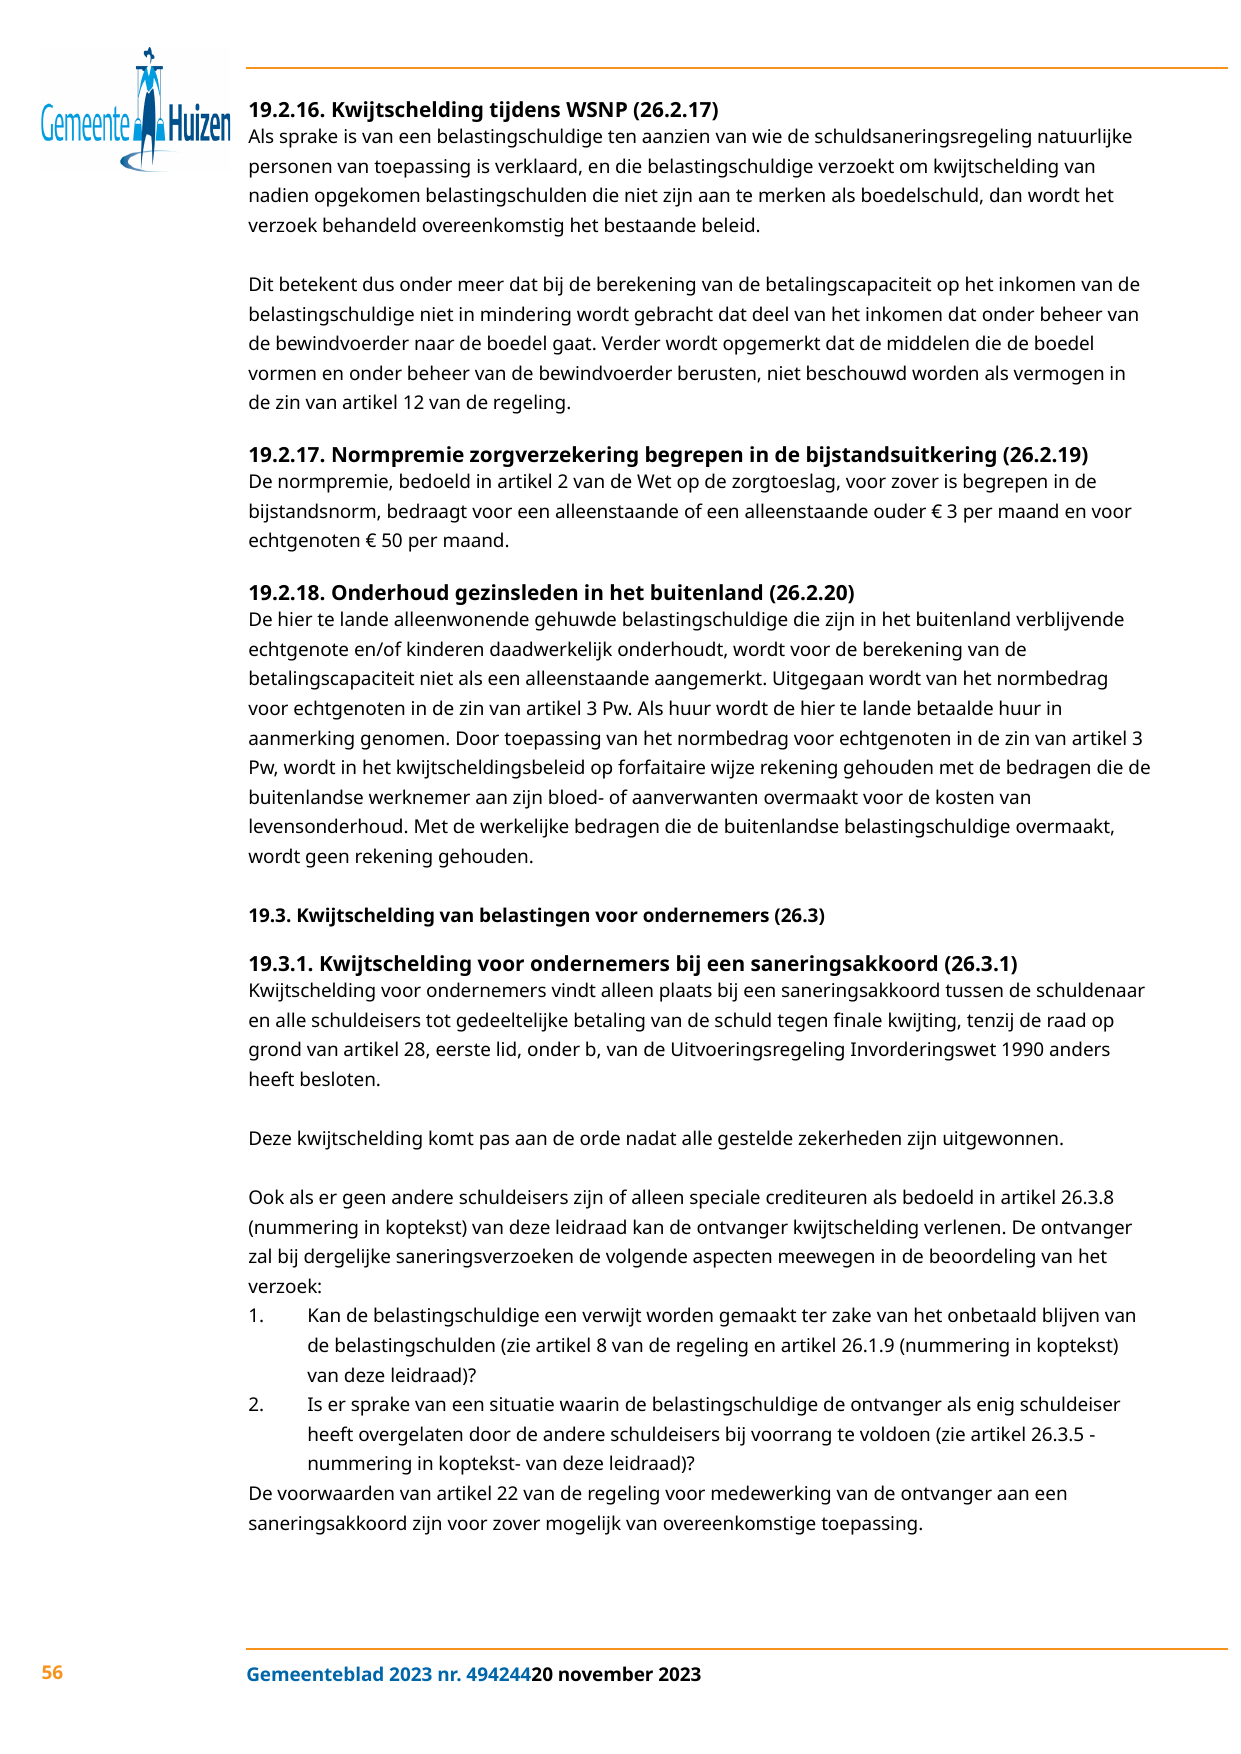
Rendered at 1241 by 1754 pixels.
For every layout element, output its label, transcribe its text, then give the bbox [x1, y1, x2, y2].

text Dit betekent dus onder meer dat bij de berekening van de betalingscapaciteit op het inkomen van de belastingschuldige niet in mindering wordt gebracht dat deel van het inkomen dat onder beheer van de bewindvoerder naar de boedel gaat. Verder wordt opgemerkt dat de middelen die de boedel vormen en onder beheer van de bewindvoerder berusten, niet beschouwd worden als vermogen in de zin van artikel 12 van de regeling. [248, 271, 1152, 415]
text 19.3.1. Kwijtschelding voor ondernemers bij een saneringsakkoord (26.3.1) [248, 949, 1152, 977]
list Is er sprake van een situatie waarin de belastingschuldige de ontvanger als enig schuldeiser heeft overgelaten door de andere schuldeisers bij voorrang te voldoen (zie artikel 26.3.5 -nummering in koptekst- van deze leidraad)? [248, 1391, 1152, 1476]
text De hier te lande alleenwonende gehuwde belastingschuldige die zijn in het buitenland verblijvende echtgenote en/of kinderen daadwerkelijk onderhoudt, wordt voor de berekening van de betalingscapaciteit niet als een alleenstaande aangemerkt. Uitgegaan wordt van het normbedrag voor echtgenoten in de zin van artikel 3 Pw. Als huur wordt de hier te lande betaalde huur in aanmerking genomen. Door toepassing van het normbedrag voor echtgenoten in de zin van artikel 3 Pw, wordt in het kwijtscheldingsbeleid op forfaitaire wijze rekening gehouden met de bedragen die de buitenlandse werknemer aan zijn bloed- of aanverwanten overmaakt voor de kosten van levensonderhoud. Met de werkelijke bedragen die de buitenlandse belastingschuldige overmaakt, wordt geen rekening gehouden. [248, 606, 1152, 869]
text 19.2.18. Onderhoud gezinsleden in het buitenland (26.2.20) [248, 578, 1152, 606]
text Deze kwijtschelding komt pas aan de orde nadat alle gestelde zekerheden zijn uitgewonnen. [248, 1125, 1152, 1151]
text Ook als er geen andere schuldeisers zijn of alleen speciale crediteuren als bedoeld in artikel 26.3.8 (nummering in koptekst) van deze leidraad kan de ontvanger kwijtschelding verlenen. De ontvanger zal bij dergelijke saneringsverzoeken de volgende aspecten meewegen in de beoordeling van het verzoek: [248, 1184, 1152, 1299]
text De voorwaarden van artikel 22 van de regeling voor medewerking van de ontvanger aan een saneringsakkoord zijn voor zover mogelijk van overeenkomstige toepassing. [248, 1480, 1152, 1535]
text 19.2.17. Normpremie zorgverzekering begrepen in de bijstandsuitkering (26.2.19) [248, 440, 1152, 468]
text Kwijtschelding voor ondernemers vindt alleen plaats bij een saneringsakkoord tussen de schuldenaar en alle schuldeisers tot gedeeltelijke betaling van de schuld tegen finale kwijting, tenzij de raad op grond van artikel 28, eerste lid, onder b, van de Uitvoeringsregeling Invorderingswet 1990 anders heeft besloten. [248, 977, 1152, 1092]
text 19.3. Kwijtschelding van belastingen voor ondernemers (26.3) [248, 902, 1152, 928]
text 19.2.16. Kwijtschelding tijdens WSNP (26.2.17) [248, 95, 1152, 123]
text De normpremie, bedoeld in artikel 2 van de Wet op de zorgtoeslag, voor zover is begrepen in de bijstandsnorm, bedraagt voor een alleenstaande of een alleenstaande ouder € 3 per maand en voor echtgenoten € 50 per maand. [248, 468, 1152, 553]
text Als sprake is van een belastingschuldige ten aanzien van wie de schuldsaneringsregeling natuurlijke personen van toepassing is verklaard, en die belastingschuldige verzoekt om kwijtschelding van nadien opgekomen belastingschulden die niet zijn aan te merken als boedelschuld, dan wordt het verzoek behandeld overeenkomstig het bestaande beleid. [248, 123, 1152, 238]
list Kan de belastingschuldige een verwijt worden gemaakt ter zake van het onbetaald blijven van de belastingschulden (zie artikel 8 van de regeling en artikel 26.1.9 (nummering in koptekst) van deze leidraad)? [248, 1303, 1152, 1387]
picture [41, 47, 231, 172]
